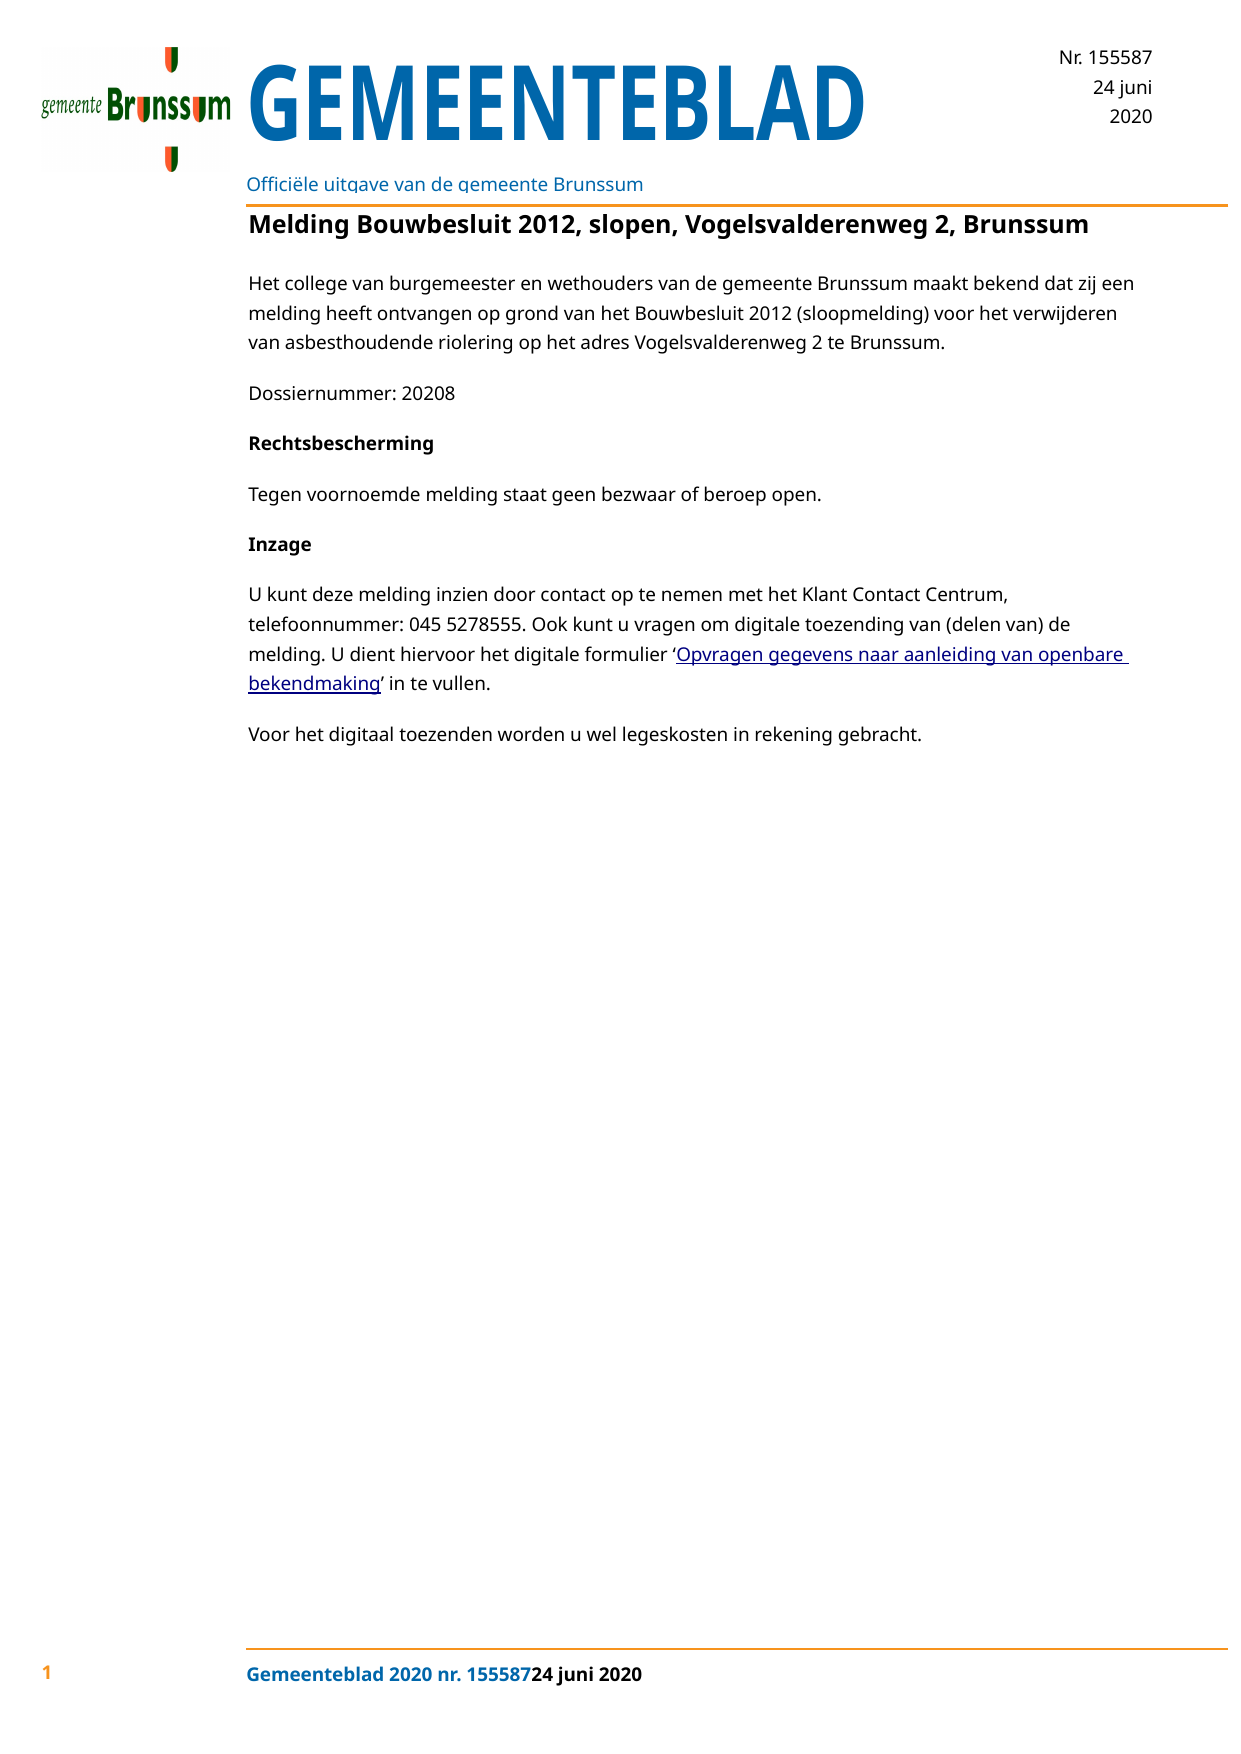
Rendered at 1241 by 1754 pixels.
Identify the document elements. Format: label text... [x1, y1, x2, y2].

text Melding Bouwbesluit 2012, slopen, Vogelsvalderenweg 2, Brunssum [248, 207, 1152, 241]
text Het college van burgemeester en wethouders van de gemeente Brunssum maakt bekend dat zij een melding heeft ontvangen op grond van het Bouwbesluit 2012 (sloopmelding) voor het verwijderen van asbesthoudende riolering op het adres Vogelsvalderenweg 2 te Brunssum. [248, 270, 1152, 355]
text Inzage [248, 531, 1152, 557]
text Rechtsbescherming [248, 430, 1152, 456]
picture [41, 47, 231, 172]
text U kunt deze melding inzien door contact op te nemen met het Klant Contact Centrum, telefoonnummer: 045 5278555. Ook kunt u vragen om digitale toezending van (delen van) de melding. U dient hiervoor het digitale formulier ‘Opvragen gegevens naar aanleiding van openbare bekendmaking’ in te vullen. [248, 582, 1152, 696]
text Dossiernummer: 20208 [248, 380, 1152, 406]
text Voor het digitaal toezenden worden u wel legeskosten in rekening gebracht. [248, 721, 1152, 746]
text Tegen voornoemde melding staat geen bezwaar of beroep open. [248, 481, 1152, 506]
